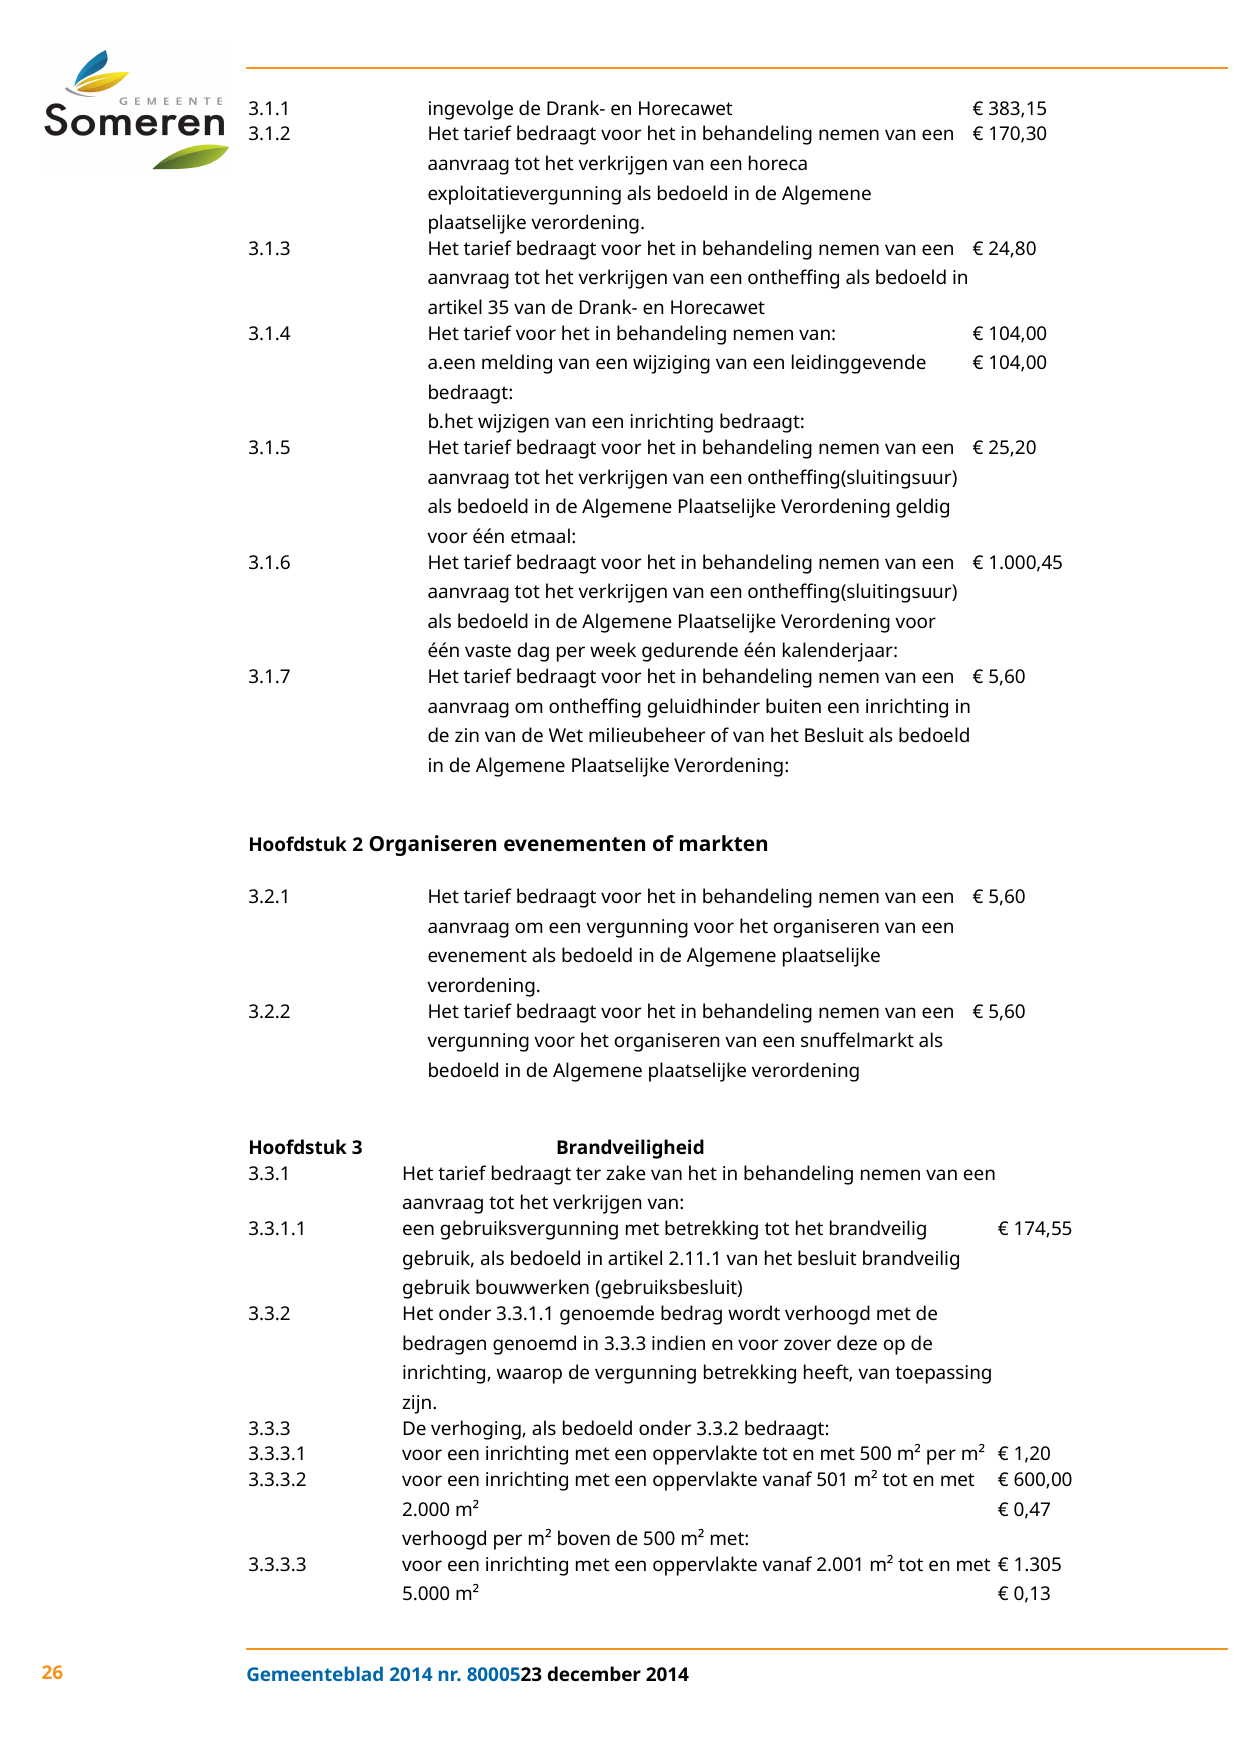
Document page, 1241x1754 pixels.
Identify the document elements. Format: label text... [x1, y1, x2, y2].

table_cell 3.3.1.1 [248, 1215, 402, 1300]
table_cell € 383,15 [973, 95, 1152, 121]
table_cell 3.1.3 [248, 235, 427, 320]
table_header Hoofdstuk 3 [248, 1134, 556, 1160]
table_cell Het tarief bedraagt ter zake van het in behandeling nemen van een aanvraag tot het verkrijgen van: [402, 1160, 998, 1215]
table_cell een gebruiksvergunning met betrekking tot het brandveilig gebruik, als bedoeld in artikel 2.11.1 van het besluit brandveilig gebruik bouwwerken (gebruiksbesluit) [402, 1215, 998, 1300]
table_cell 3.3.3.2 [248, 1466, 402, 1551]
table_cell ingevolge de Drank- en Horecawet [427, 95, 972, 121]
table_cell 3.3.3.3 [248, 1551, 402, 1606]
table_cell Het tarief bedraagt voor het in behandeling nemen van een vergunning voor het organiseren van een snuffelmarkt als bedoeld in de Algemene plaatselijke verordening [427, 998, 972, 1083]
table_cell 3.1.2 [248, 121, 427, 235]
table_cell € 5,60 [973, 998, 1152, 1083]
table_cell € 174,55 [998, 1215, 1152, 1300]
table_header Brandveiligheid [556, 1134, 1152, 1160]
table_cell Het tarief bedraagt voor het in behandeling nemen van een aanvraag tot het verkrijgen van een ontheffing als bedoeld in artikel 35 van de Drank- en Horecawet [427, 235, 972, 320]
table_cell Het tarief bedraagt voor het in behandeling nemen van een aanvraag tot het verkrijgen van een ontheffing(sluitingsuur) als bedoeld in de Algemene Plaatselijke Verordening geldig voor één etmaal: [427, 434, 972, 549]
table_cell voor een inrichting met een oppervlakte vanaf 2.001 m² tot en met 5.000 m² [402, 1551, 998, 1606]
table_cell 3.1.1 [248, 95, 427, 121]
table_cell € 104,00 € 104,00 [973, 320, 1152, 434]
table_cell 3.3.3 [248, 1415, 402, 1440]
table_cell € 25,20 [973, 434, 1152, 549]
table_header 3.2.1 [248, 884, 427, 998]
picture [41, 47, 231, 172]
table_cell € 1.305 € 0,13 [998, 1551, 1152, 1606]
table_cell [998, 1300, 1152, 1415]
table_cell € 1,20 [998, 1440, 1152, 1466]
table_cell Het tarief bedraagt voor het in behandeling nemen van een aanvraag tot het verkrijgen van een horeca exploitatievergunning als bedoeld in de Algemene plaatselijke verordening. [427, 121, 972, 235]
table_cell 3.1.7 [248, 663, 427, 778]
table_cell voor een inrichting met een oppervlakte vanaf 501 m² tot en met 2.000 m² verhoogd per m² boven de 500 m² met: [402, 1466, 998, 1551]
table_header Het tarief bedraagt voor het in behandeling nemen van een aanvraag om een vergunning voor het organiseren van een evenement als bedoeld in de Algemene plaatselijke verordening. [427, 884, 972, 998]
table_cell 3.1.5 [248, 434, 427, 549]
table_cell 3.1.6 [248, 549, 427, 663]
table_cell Het tarief voor het in behandeling nemen van: a.een melding van een wijziging van een leidinggevende bedraagt: b.het wijzigen van een inrichting bedraagt: [427, 320, 972, 434]
text Hoofdstuk 2 Organiseren evenementen of markten [248, 829, 1152, 858]
table_cell 3.3.2 [248, 1300, 402, 1415]
table_cell 3.3.1 [248, 1160, 402, 1215]
table_cell Het tarief bedraagt voor het in behandeling nemen van een aanvraag om ontheffing geluidhinder buiten een inrichting in de zin van de Wet milieubeheer of van het Besluit als bedoeld in de Algemene Plaatselijke Verordening: [427, 663, 972, 778]
table_cell € 600,00 € 0,47 [998, 1466, 1152, 1551]
table_cell € 5,60 [973, 663, 1152, 778]
table_cell Het onder 3.3.1.1 genoemde bedrag wordt verhoogd met de bedragen genoemd in 3.3.3 indien en voor zover deze op de inrichting, waarop de vergunning betrekking heeft, van toepassing zijn. [402, 1300, 998, 1415]
table_cell € 1.000,45 [973, 549, 1152, 663]
table_cell 3.1.4 [248, 320, 427, 434]
table_cell De verhoging, als bedoeld onder 3.3.2 bedraagt: [402, 1415, 998, 1440]
table_cell 3.3.3.1 [248, 1440, 402, 1466]
table_header € 5,60 [973, 884, 1152, 998]
table_cell [998, 1160, 1152, 1215]
table_cell € 170,30 [973, 121, 1152, 235]
table_cell 3.2.2 [248, 998, 427, 1083]
table_cell Het tarief bedraagt voor het in behandeling nemen van een aanvraag tot het verkrijgen van een ontheffing(sluitingsuur) als bedoeld in de Algemene Plaatselijke Verordening voor één vaste dag per week gedurende één kalenderjaar: [427, 549, 972, 663]
table_cell voor een inrichting met een oppervlakte tot en met 500 m² per m² [402, 1440, 998, 1466]
table_cell € 24,80 [973, 235, 1152, 320]
table_cell [998, 1415, 1152, 1440]
